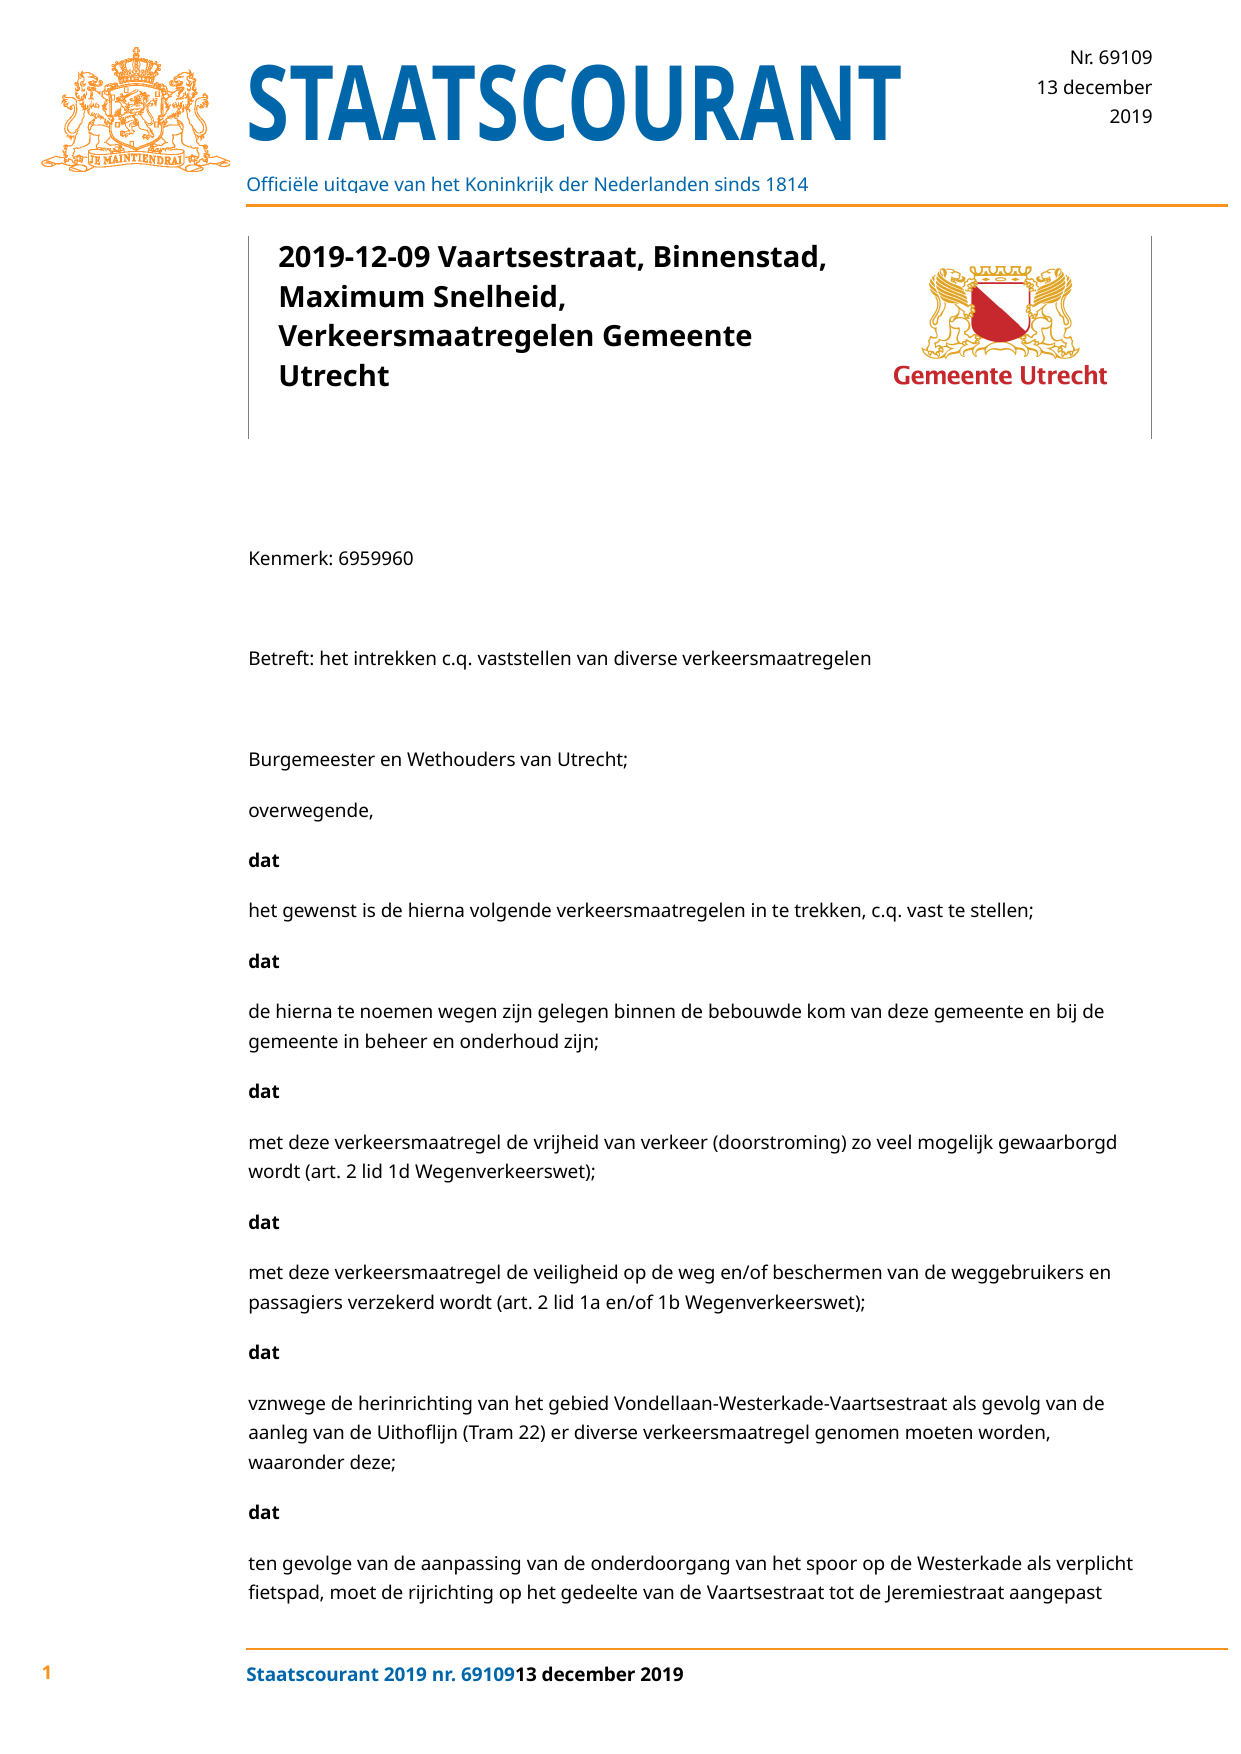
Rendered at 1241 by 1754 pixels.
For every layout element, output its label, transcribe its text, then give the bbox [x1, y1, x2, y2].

text het gewenst is de hierna volgende verkeersmaatregelen in te trekken, c.q. vast te stellen; [248, 898, 1152, 923]
text overwegende, [248, 797, 1152, 823]
picture [41, 47, 231, 172]
table_header [850, 236, 882, 413]
text met deze verkeersmaatregel de vrijheid van verkeer (doorstroming) zo veel mogelijk gewaarborgd wordt (art. 2 lid 1d Wegenverkeerswet); [248, 1129, 1152, 1184]
text dat [248, 1078, 1152, 1104]
text Kenmerk: 6959960 [248, 545, 1152, 571]
text dat [248, 1499, 1152, 1525]
text Burgemeester en Wethouders van Utrecht; [248, 746, 1152, 772]
text dat [248, 1339, 1152, 1365]
text dat [248, 847, 1152, 873]
text dat [248, 948, 1152, 974]
text de hierna te noemen wegen zijn gelegen binnen de bebouwde kom van deze gemeente en bij de gemeente in beheer en onderhoud zijn; [248, 998, 1152, 1054]
text met deze verkeersmaatregel de veiligheid op de weg en/of beschermen van de weggebruikers en passagiers verzekerd wordt (art. 2 lid 1a en/of 1b Wegenverkeerswet); [248, 1259, 1152, 1315]
table_header 2019-12-09 Vaartsestraat, Binnenstad, Maximum Snelheid, Verkeersmaatregelen Gemeente Utrecht [249, 236, 850, 439]
picture [882, 236, 1119, 414]
text vznwege de herinrichting van het gebied Vondellaan-Westerkade-Vaartsestraat als gevolg van de aanleg van de Uithoflijn (Tram 22) er diverse verkeersmaatregel genomen moeten worden, waaronder deze; [248, 1390, 1152, 1475]
text dat [248, 1209, 1152, 1235]
table_header [850, 414, 1151, 439]
table_header [1119, 236, 1151, 413]
text Betreft: het intrekken c.q. vaststellen van diverse verkeersmaatregelen [248, 646, 1152, 671]
text ten gevolge van de aanpassing van de onderdoorgang van het spoor op de Westerkade als verplicht fietspad, moet de rijrichting op het gedeelte van de Vaartsestraat tot de Jeremiestraat aangepast [248, 1550, 1152, 1605]
